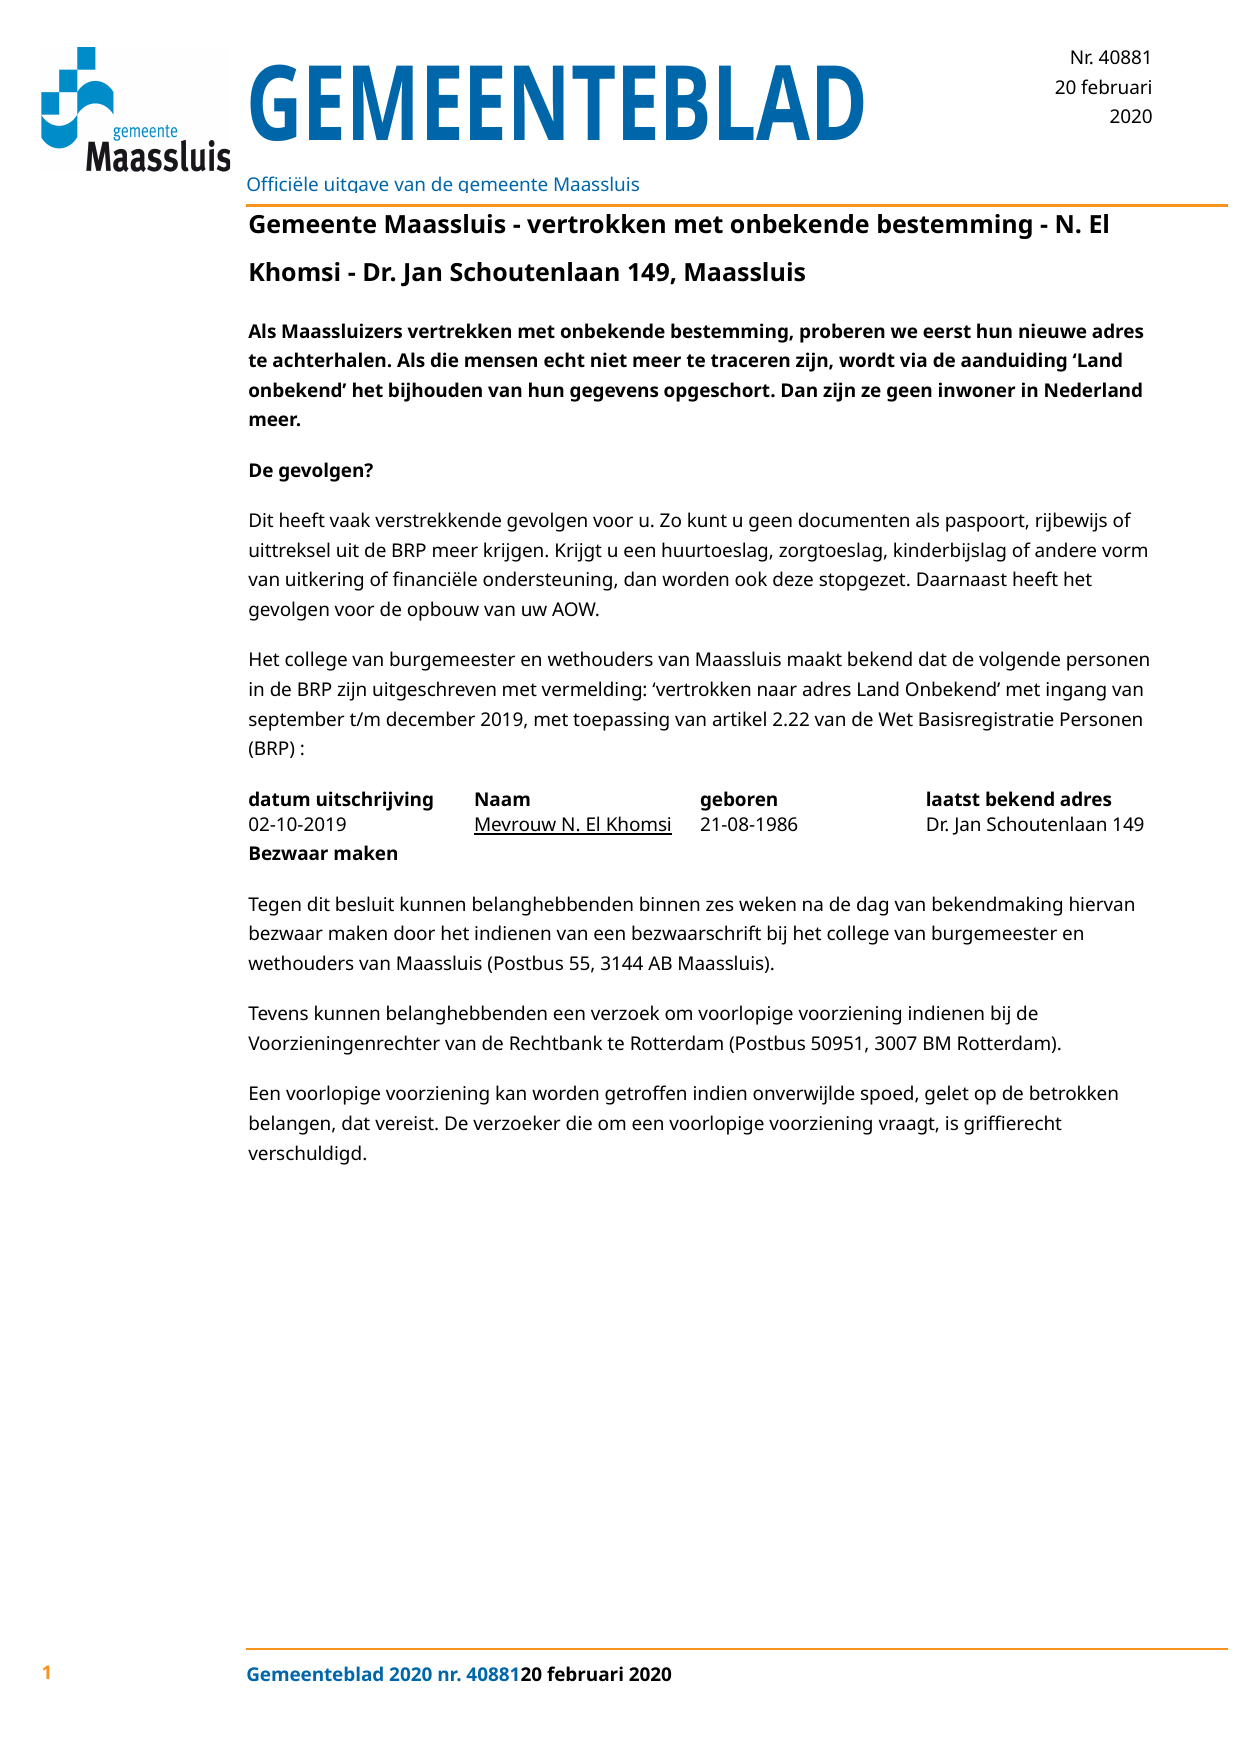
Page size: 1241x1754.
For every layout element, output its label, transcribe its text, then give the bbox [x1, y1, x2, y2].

text Bezwaar maken [248, 841, 1152, 866]
picture [41, 47, 231, 172]
text Een voorlopige voorziening kan worden getroffen indien onverwijlde spoed, gelet op de betrokken belangen, dat vereist. De verzoeker die om een voorlopige voorziening vraagt, is griffierecht verschuldigd. [248, 1081, 1152, 1166]
text Gemeente Maassluis - vertrokken met onbekende bestemming - N. El Khomsi - Dr. Jan Schoutenlaan 149, Maassluis [248, 207, 1152, 288]
text Het college van burgemeester en wethouders van Maassluis maakt bekend dat de volgende personen in de BRP zijn uitgeschreven met vermelding: ‘vertrokken naar adres Land Onbekend’ met ingang van september t/m december 2019, met toepassing van artikel 2.22 van de Wet Basisregistratie Personen (BRP) : [248, 647, 1152, 761]
text Tevens kunnen belanghebbenden een verzoek om voorlopige voorziening indienen bij de Voorzieningenrechter van de Rechtbank te Rotterdam (Postbus 50951, 3007 BM Rotterdam). [248, 1001, 1152, 1056]
table_header laatst bekend adres [926, 786, 1152, 812]
text Tegen dit besluit kunnen belanghebbenden binnen zes weken na de dag van bekendmaking hiervan bezwaar maken door het indienen van een bezwaarschrift bij het college van burgemeester en wethouders van Maassluis (Postbus 55, 3144 AB Maassluis). [248, 891, 1152, 976]
text Dit heeft vaak verstrekkende gevolgen voor u. Zo kunt u geen documenten als paspoort, rijbewijs of uittreksel uit de BRP meer krijgen. Krijgt u een huurtoeslag, zorgtoeslag, kinderbijslag of andere vorm van uitkering of financiële ondersteuning, dan worden ook deze stopgezet. Daarnaast heeft het gevolgen voor de opbouw van uw AOW. [248, 507, 1152, 622]
picture [41, 47, 77, 92]
table_cell Dr. Jan Schoutenlaan 149 [926, 812, 1152, 837]
table_cell Mevrouw N. El Khomsi [474, 812, 700, 837]
text Als Maassluizers vertrekken met onbekende bestemming, proberen we eerst hun nieuwe adres te achterhalen. Als die mensen echt niet meer te traceren zijn, wordt via de aanduiding ‘Land onbekend’ het bijhouden van hun gegevens opgeschort. Dan zijn ze geen inwoner in Nederland meer. [248, 318, 1152, 432]
table_cell 02-10-2019 [248, 812, 474, 837]
table_header datum uitschrijving [248, 786, 474, 812]
table_header Naam [474, 786, 700, 812]
text De gevolgen? [248, 457, 1152, 483]
table_cell 21-08-1986 [700, 812, 926, 837]
table_header geboren [700, 786, 926, 812]
